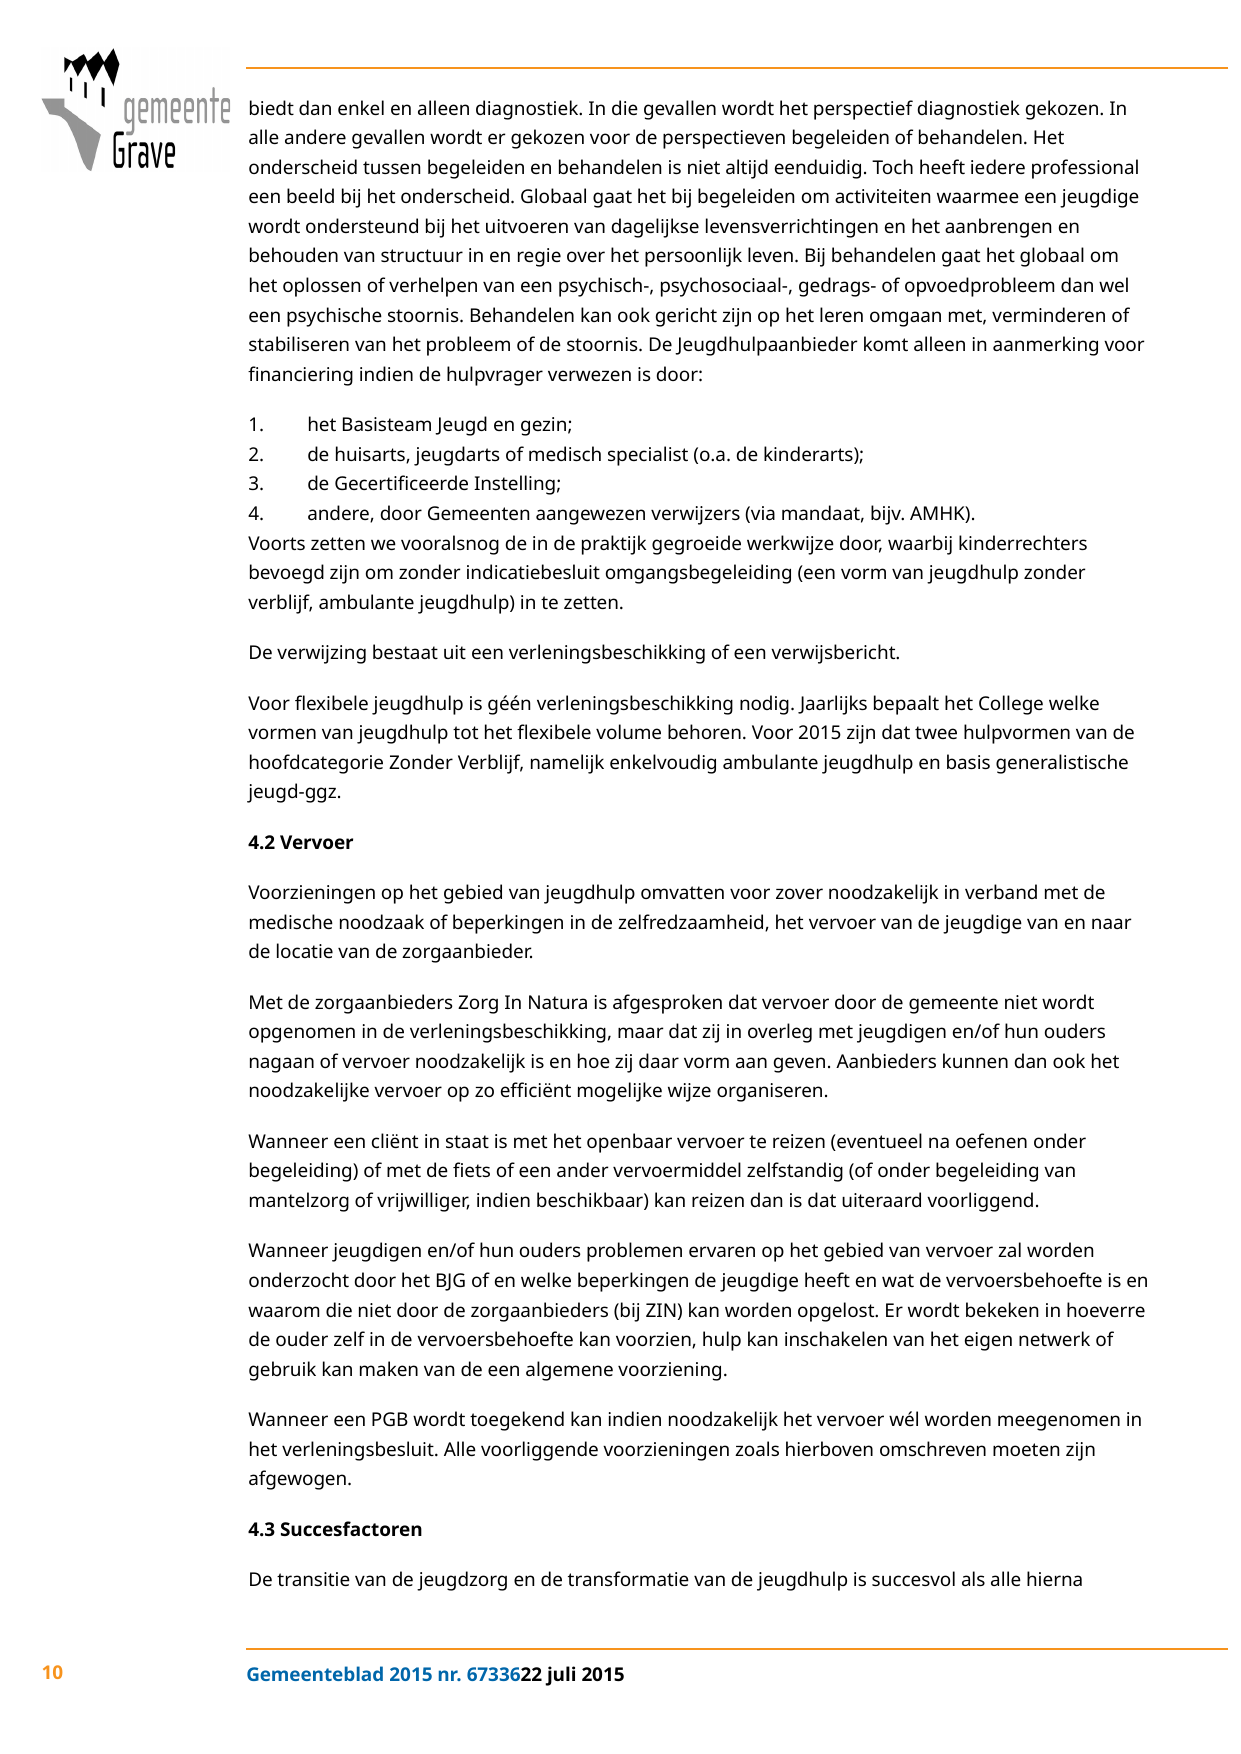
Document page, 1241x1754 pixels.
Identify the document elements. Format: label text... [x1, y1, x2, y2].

text Voorts zetten we vooralsnog de in de praktijk gegroeide werkwijze door, waarbij kinderrechters bevoegd zijn om zonder indicatiebesluit omgangsbegeleiding (een vorm van jeugdhulp zonder verblijf, ambulante jeugdhulp) in te zetten. [248, 530, 1152, 615]
text Voorzieningen op het gebied van jeugdhulp omvatten voor zover noodzakelijk in verband met de medische noodzaak of beperkingen in de zelfredzaamheid, het vervoer van de jeugdige van en naar de locatie van de zorgaanbieder. [248, 879, 1152, 964]
text biedt dan enkel en alleen diagnostiek. In die gevallen wordt het perspectief diagnostiek gekozen. In alle andere gevallen wordt er gekozen voor de perspectieven begeleiden of behandelen. Het onderscheid tussen begeleiden en behandelen is niet altijd eenduidig. Toch heeft iedere professional een beeld bij het onderscheid. Globaal gaat het bij begeleiden om activiteiten waarmee een jeugdige wordt ondersteund bij het uitvoeren van dagelijkse levensverrichtingen en het aanbrengen en behouden van structuur in en regie over het persoonlijk leven. Bij behandelen gaat het globaal om het oplossen of verhelpen van een psychisch-, psychosociaal-, gedrags- of opvoedprobleem dan wel een psychische stoornis. Behandelen kan ook gericht zijn op het leren omgaan met, verminderen of stabiliseren van het probleem of de stoornis. De Jeugdhulpaanbieder komt alleen in aanmerking voor financiering indien de hulpvrager verwezen is door: [248, 95, 1152, 387]
text De transitie van de jeugdzorg en de transformatie van de jeugdhulp is succesvol als alle hierna [248, 1566, 1152, 1592]
text Voor flexibele jeugdhulp is géén verleningsbeschikking nodig. Jaarlijks bepaalt het College welke vormen van jeugdhulp tot het flexibele volume behoren. Voor 2015 zijn dat twee hulpvormen van de hoofdcategorie Zonder Verblijf, namelijk enkelvoudig ambulante jeugdhulp en basis generalistische jeugd-ggz. [248, 690, 1152, 804]
text Wanneer een PGB wordt toegekend kan indien noodzakelijk het vervoer wél worden meegenomen in het verleningsbesluit. Alle voorliggende voorzieningen zoals hierboven omschreven moeten zijn afgewogen. [248, 1406, 1152, 1491]
picture [41, 47, 231, 172]
text Wanneer een cliënt in staat is met het openbaar vervoer te reizen (eventueel na oefenen onder begeleiding) of met de fiets of een ander vervoermiddel zelfstandig (of onder begeleiding van mantelzorg of vrijwilliger, indien beschikbaar) kan reizen dan is dat uiteraard voorliggend. [248, 1128, 1152, 1213]
list andere, door Gemeenten aangewezen verwijzers (via mandaat, bijv. AMHK). [248, 500, 1152, 526]
list de Gecertificeerde Instelling; [248, 471, 1152, 496]
text De verwijzing bestaat uit een verleningsbeschikking of een verwijsbericht. [248, 639, 1152, 665]
text Met de zorgaanbieders Zorg In Natura is afgesproken dat vervoer door de gemeente niet wordt opgenomen in de verleningsbeschikking, maar dat zij in overleg met jeugdigen en/of hun ouders nagaan of vervoer noodzakelijk is en hoe zij daar vorm aan geven. Aanbieders kunnen dan ook het noodzakelijke vervoer op zo efficiënt mogelijke wijze organiseren. [248, 989, 1152, 1103]
text 4.3 Succesfactoren [248, 1516, 1152, 1542]
text 4.2 Vervoer [248, 829, 1152, 855]
list de huisarts, jeugdarts of medisch specialist (o.a. de kinderarts); [248, 441, 1152, 467]
list het Basisteam Jeugd en gezin; [248, 411, 1152, 437]
text Wanneer jeugdigen en/of hun ouders problemen ervaren op het gebied van vervoer zal worden onderzocht door het BJG of en welke beperkingen de jeugdige heeft en wat de vervoersbehoefte is en waarom die niet door de zorgaanbieders (bij ZIN) kan worden opgelost. Er wordt bekeken in hoeverre de ouder zelf in de vervoersbehoefte kan voorzien, hulp kan inschakelen van het eigen netwerk of gebruik kan maken van de een algemene voorziening. [248, 1238, 1152, 1382]
